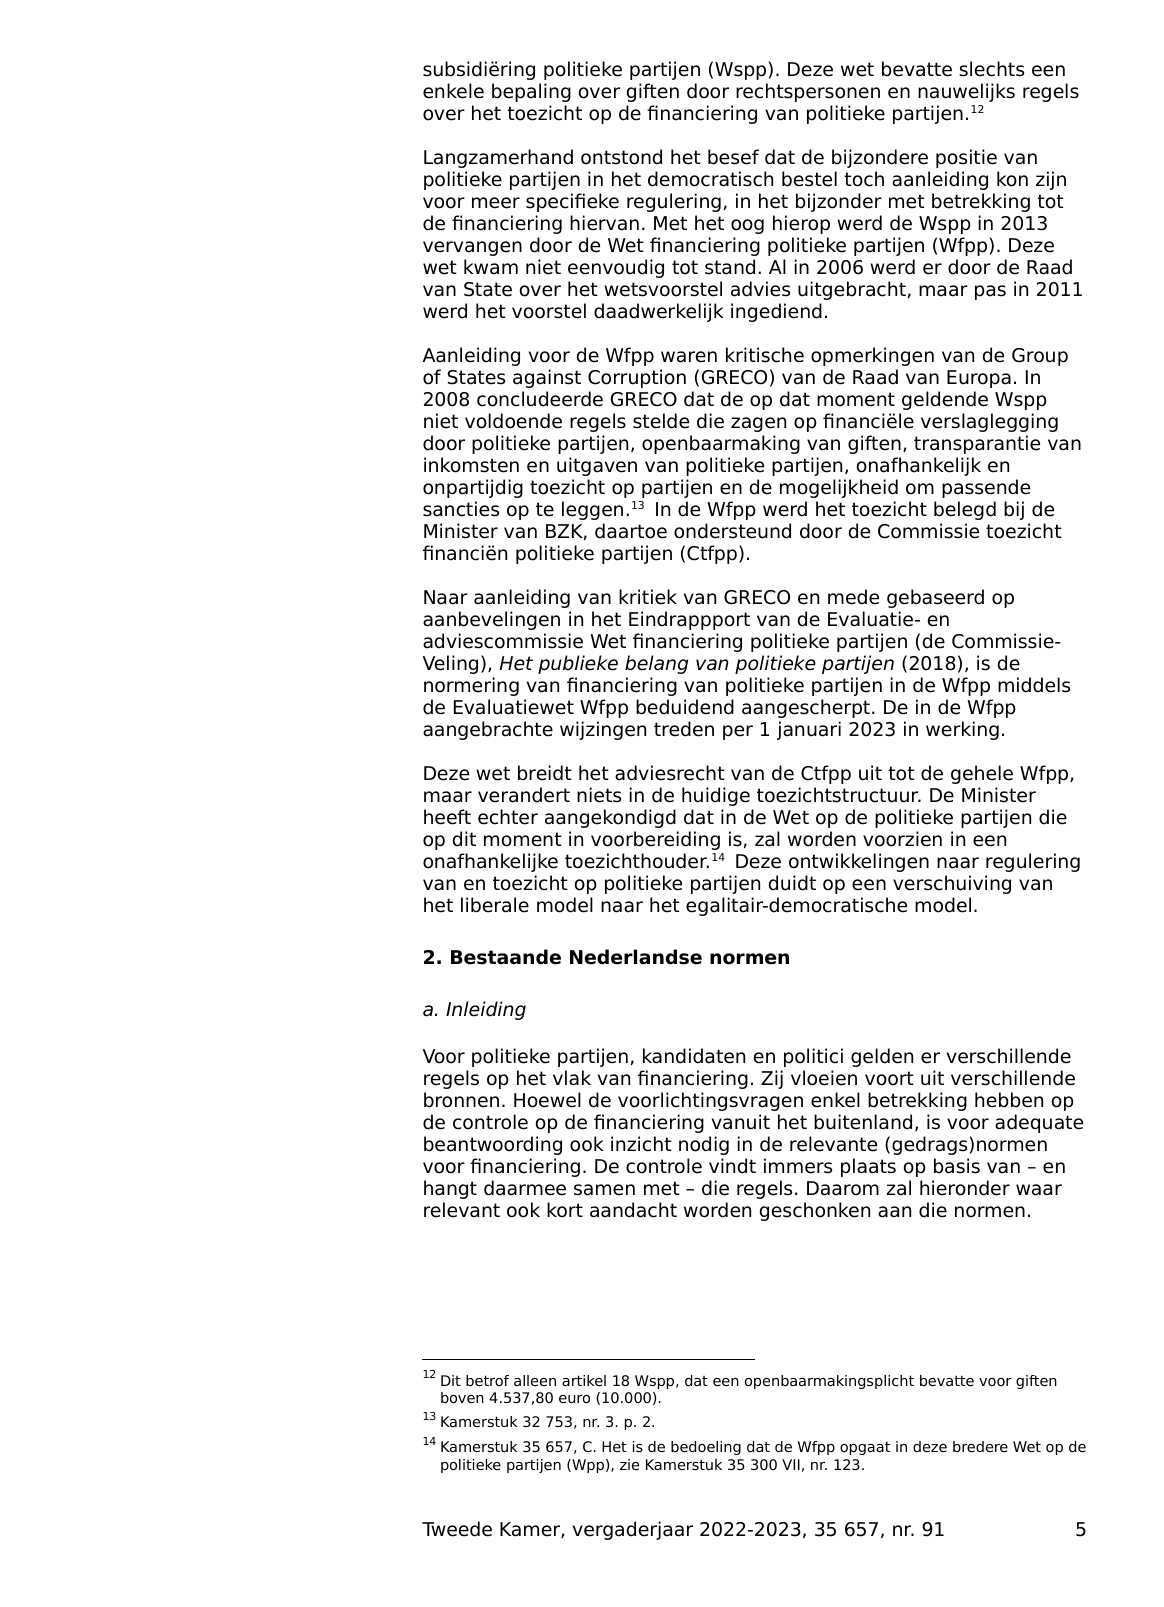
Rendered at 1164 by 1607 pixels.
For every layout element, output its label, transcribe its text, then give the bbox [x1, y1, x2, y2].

text subsidiëring politieke partijen (Wspp). Deze wet bevatte slechts een enkele bepaling over giften door rechtspersonen en nauwelijks regels over het toezicht op de financiering van politieke partijen. [422, 59, 1087, 125]
text Deze wet breidt het adviesrecht van de Ctfpp uit tot de gehele Wfpp, maar verandert niets in de huidige toezichtstructuur. De Minister heeft echter aangekondigd dat in de Wet op de politieke partijen die op dit moment in voorbereiding is, zal worden voorzien in een onafhankelijke toezichthouder. Deze ontwikkelingen naar regulering van en toezicht op politieke partijen duidt op een verschuiving van het liberale model naar het egalitair-democratische model. [422, 763, 1087, 917]
subtitle a. Inleiding [422, 999, 1087, 1021]
text Naar aanleiding van kritiek van GRECO en mede gebaseerd op aanbevelingen in het Eindrappport van de Evaluatie- en adviescommissie Wet financiering politieke partijen (de Commissie-Veling), Het publieke belang van politieke partijen (2018), is de normering van financiering van politieke partijen in de Wfpp middels de Evaluatiewet Wfpp beduidend aangescherpt. De in de Wfpp aangebrachte wijzingen treden per 1 januari 2023 in werking. [422, 587, 1087, 741]
text Dit betrof alleen artikel 18 Wspp, dat een openbaarmakingsplicht bevatte voor giften boven 4.537,80 euro (10.000). [422, 1368, 1087, 1407]
subtitle 2. Bestaande Nederlandse normen [422, 947, 1087, 969]
text Langzamerhand ontstond het besef dat de bijzondere positie van politieke partijen in het democratisch bestel toch aanleiding kon zijn voor meer specifieke regulering, in het bijzonder met betrekking tot de financiering hiervan. Met het oog hierop werd de Wspp in 2013 vervangen door de Wet financiering politieke partijen (Wfpp). Deze wet kwam niet eenvoudig tot stand. Al in 2006 werd er door de Raad van State over het wetsvoorstel advies uitgebracht, maar pas in 2011 werd het voorstel daadwerkelijk ingediend. [422, 147, 1087, 323]
text Kamerstuk 32 753, nr. 3. p. 2. [422, 1410, 1087, 1432]
text Voor politieke partijen, kandidaten en politici gelden er verschillende regels op het vlak van financiering. Zij vloeien voort uit verschillende bronnen. Hoewel de voorlichtingsvragen enkel betrekking hebben op de controle op de financiering vanuit het buitenland, is voor adequate beantwoording ook inzicht nodig in de relevante (gedrags)normen voor financiering. De controle vindt immers plaats op basis van – en hangt daarmee samen met – die regels. Daarom zal hieronder waar relevant ook kort aandacht worden geschonken aan die normen. [422, 1046, 1087, 1222]
text Kamerstuk 35 657, C. Het is de bedoeling dat de Wfpp opgaat in deze bredere Wet op de politieke partijen (Wpp), zie Kamerstuk 35 300 VII, nr. 123. [422, 1435, 1087, 1474]
text Aanleiding voor de Wfpp waren kritische opmerkingen van de Group of States against Corruption (GRECO) van de Raad van Europa. In 2008 concludeerde GRECO dat de op dat moment geldende Wspp niet voldoende regels stelde die zagen op financiële verslaglegging door politieke partijen, openbaarmaking van giften, transparantie van inkomsten en uitgaven van politieke partijen, onafhankelijk en onpartijdig toezicht op partijen en de mogelijkheid om passende sancties op te leggen. In de Wfpp werd het toezicht belegd bij de Minister van BZK, daartoe ondersteund door de Commissie toezicht financiën politieke partijen (Ctfpp). [422, 345, 1087, 565]
